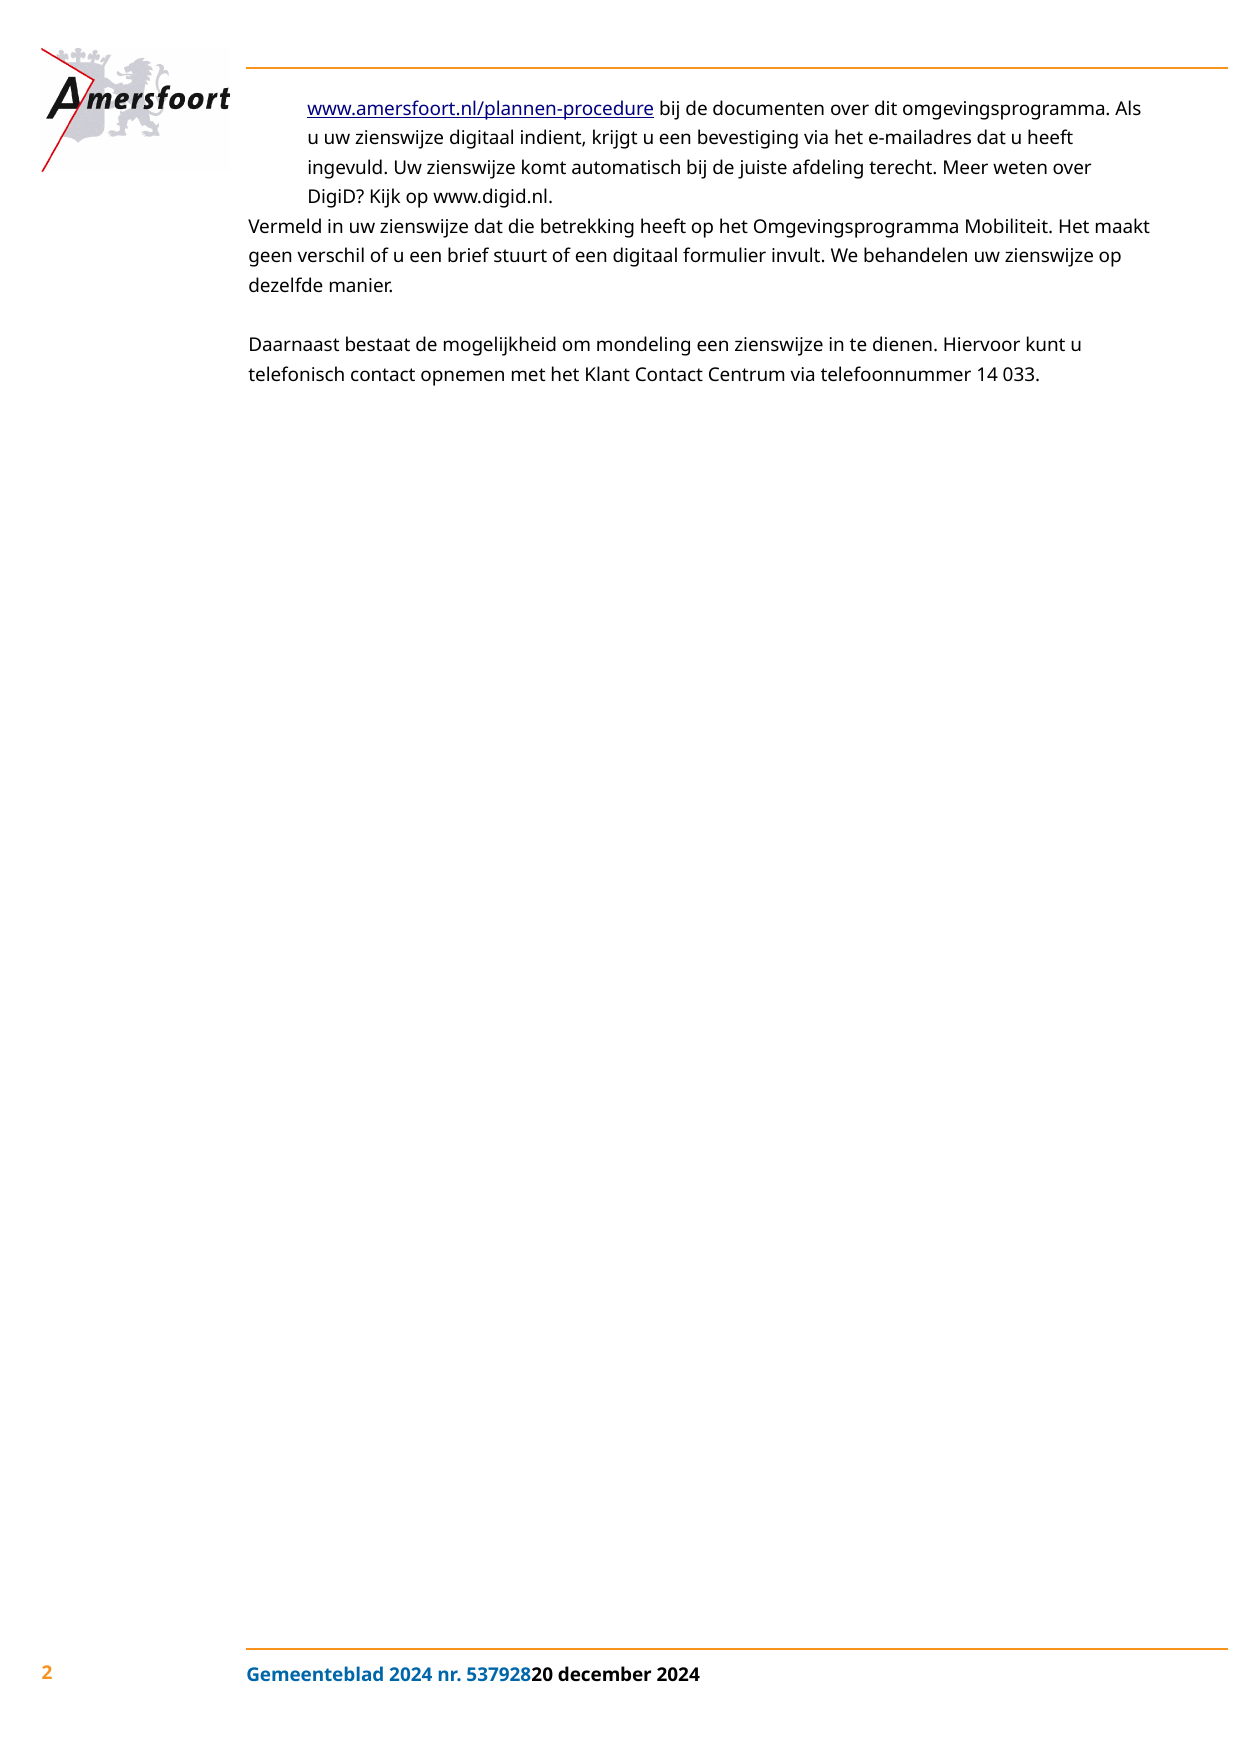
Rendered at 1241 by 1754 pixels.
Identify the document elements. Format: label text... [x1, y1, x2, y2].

text Vermeld in uw zienswijze dat die betrekking heeft op het Omgevingsprogramma Mobiliteit. Het maakt geen verschil of u een brief stuurt of een digitaal formulier invult. We behandelen uw zienswijze op dezelfde manier. [248, 213, 1152, 298]
text Daarnaast bestaat de mogelijkheid om mondeling een zienswijze in te dienen. Hiervoor kunt u telefonisch contact opnemen met het Klant Contact Centrum via telefoonnummer 14 033. [248, 331, 1152, 387]
picture [41, 47, 231, 172]
list www.amersfoort.nl/plannen-procedure bij de documenten over dit omgevingsprogramma. Als u uw zienswijze digitaal indient, krijgt u een bevestiging via het e-mailadres dat u heeft ingevuld. Uw zienswijze komt automatisch bij de juiste afdeling terecht. Meer weten over DigiD? Kijk op www.digid.nl. [248, 95, 1152, 209]
